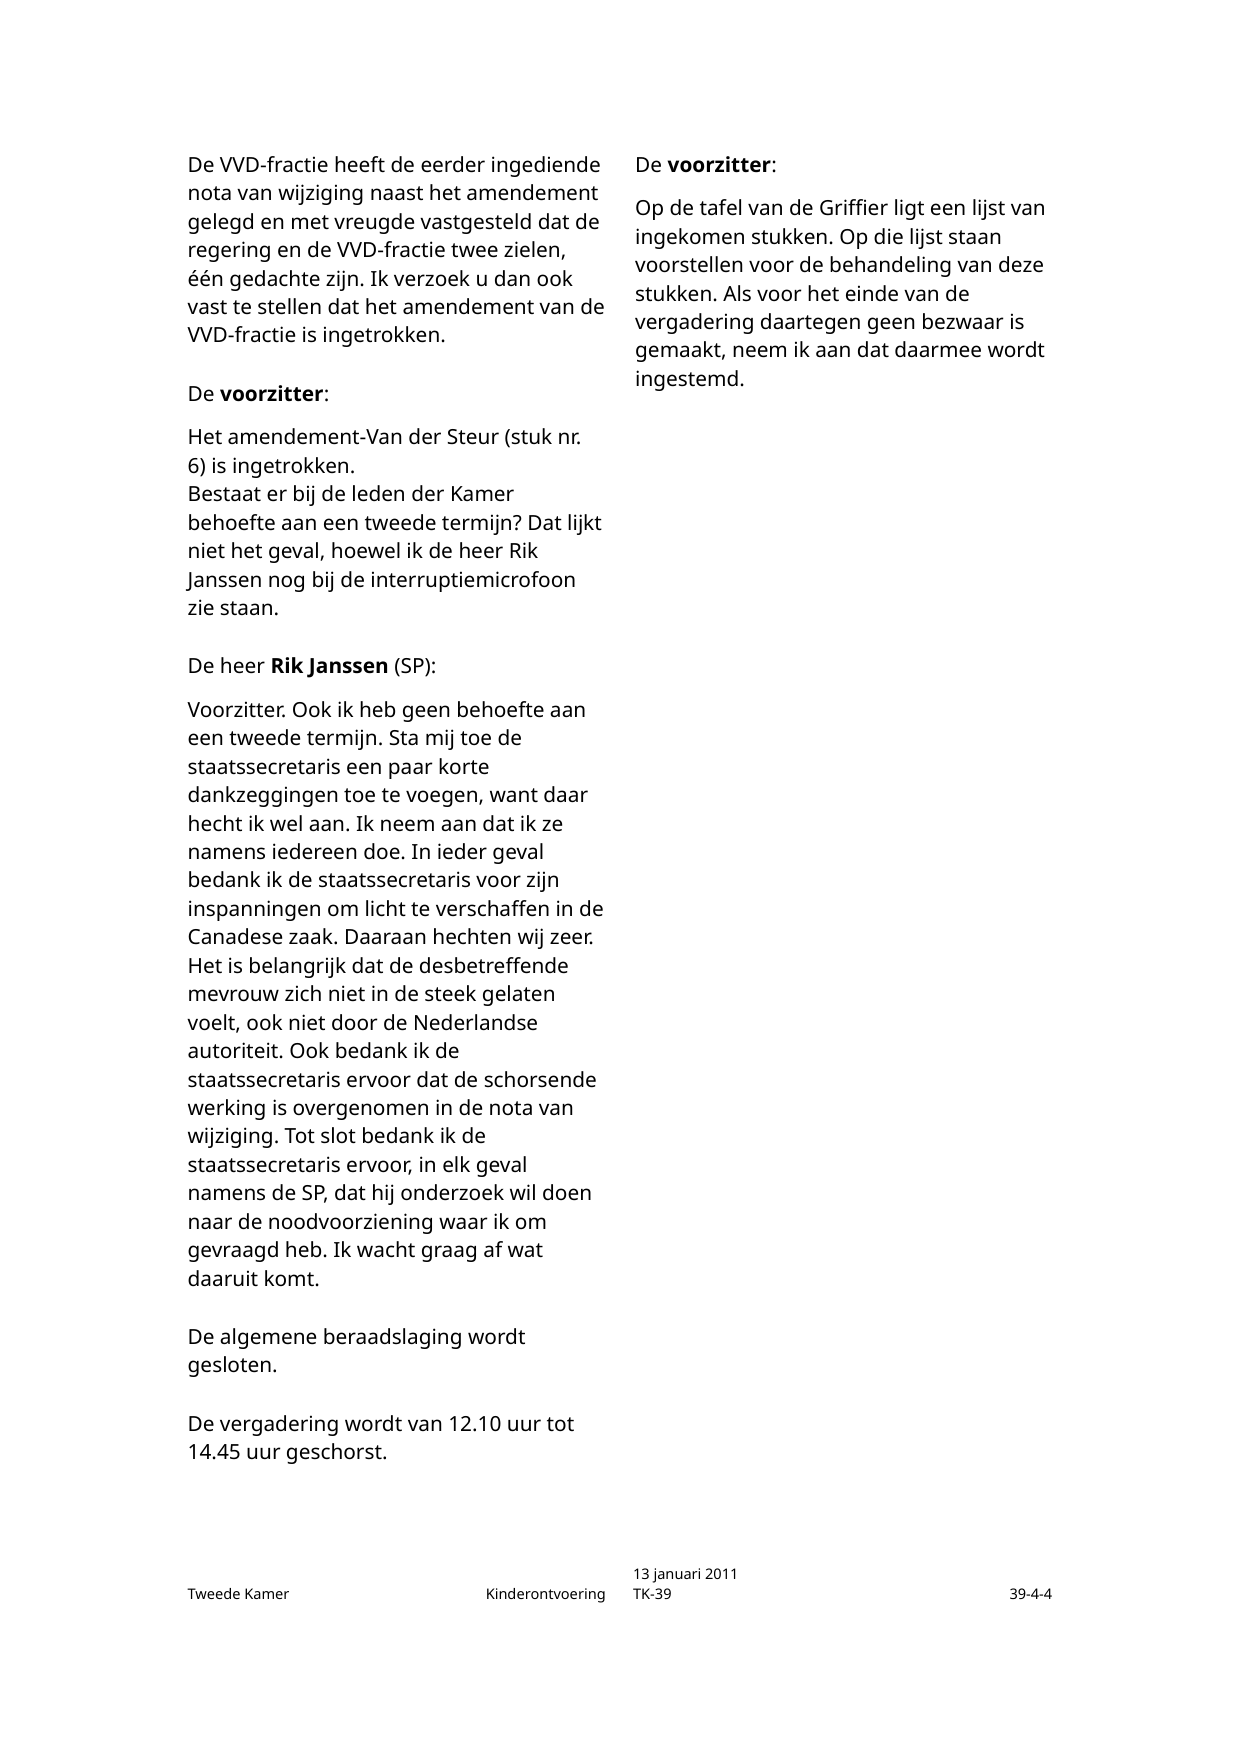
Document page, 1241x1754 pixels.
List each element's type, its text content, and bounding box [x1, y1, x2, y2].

text Op de tafel van de Griffier ligt een lijst van ingekomen stukken. Op die lijst staan voorstellen voor de behandeling van deze stukken. Als voor het einde van de vergadering daartegen geen bezwaar is gemaakt, neem ik aan dat daarmee wordt ingestemd. [635, 193, 1053, 392]
text Bestaat er bij de leden der Kamer behoefte aan een tweede termijn? Dat lijkt niet het geval, hoewel ik de heer Rik Janssen nog bij de interruptiemicrofoon zie staan. [187, 479, 605, 622]
text De VVD-fractie heeft de eerder ingediende nota van wijziging naast het amendement gelegd en met vreugde vastgesteld dat de regering en de VVD-fractie twee zielen, één gedachte zijn. Ik verzoek u dan ook vast te stellen dat het amendement van de VVD-fractie is ingetrokken. [187, 150, 605, 349]
text  [187, 1496, 605, 1524]
text De voorzitter: [187, 379, 605, 407]
text Voorzitter. Ook ik heb geen behoefte aan een tweede termijn. Sta mij toe de staatssecretaris een paar korte dankzeggingen toe te voegen, want daar hecht ik wel aan. Ik neem aan dat ik ze namens iedereen doe. In ieder geval bedank ik de staatssecretaris voor zijn inspanningen om licht te verschaffen in de Canadese zaak. Daaraan hechten wij zeer. Het is belangrijk dat de desbetreffende mevrouw zich niet in de steek gelaten voelt, ook niet door de Nederlandse autoriteit. Ook bedank ik de staatssecretaris ervoor dat de schorsende werking is overgenomen in de nota van wijziging. Tot slot bedank ik de staatssecretaris ervoor, in elk geval namens de SP, dat hij onderzoek wil doen naar de noodvoorziening waar ik om gevraagd heb. Ik wacht graag af wat daaruit komt. [187, 695, 605, 1292]
text De vergadering wordt van 12.10 uur tot 14.45 uur geschorst. [187, 1409, 605, 1466]
text De algemene beraadslaging wordt gesloten. [187, 1322, 605, 1379]
text De voorzitter: [635, 150, 1053, 178]
text De heer Rik Janssen (SP): [187, 652, 605, 680]
text Het amendement-Van der Steur (stuk nr. 6) is ingetrokken. [187, 422, 605, 479]
